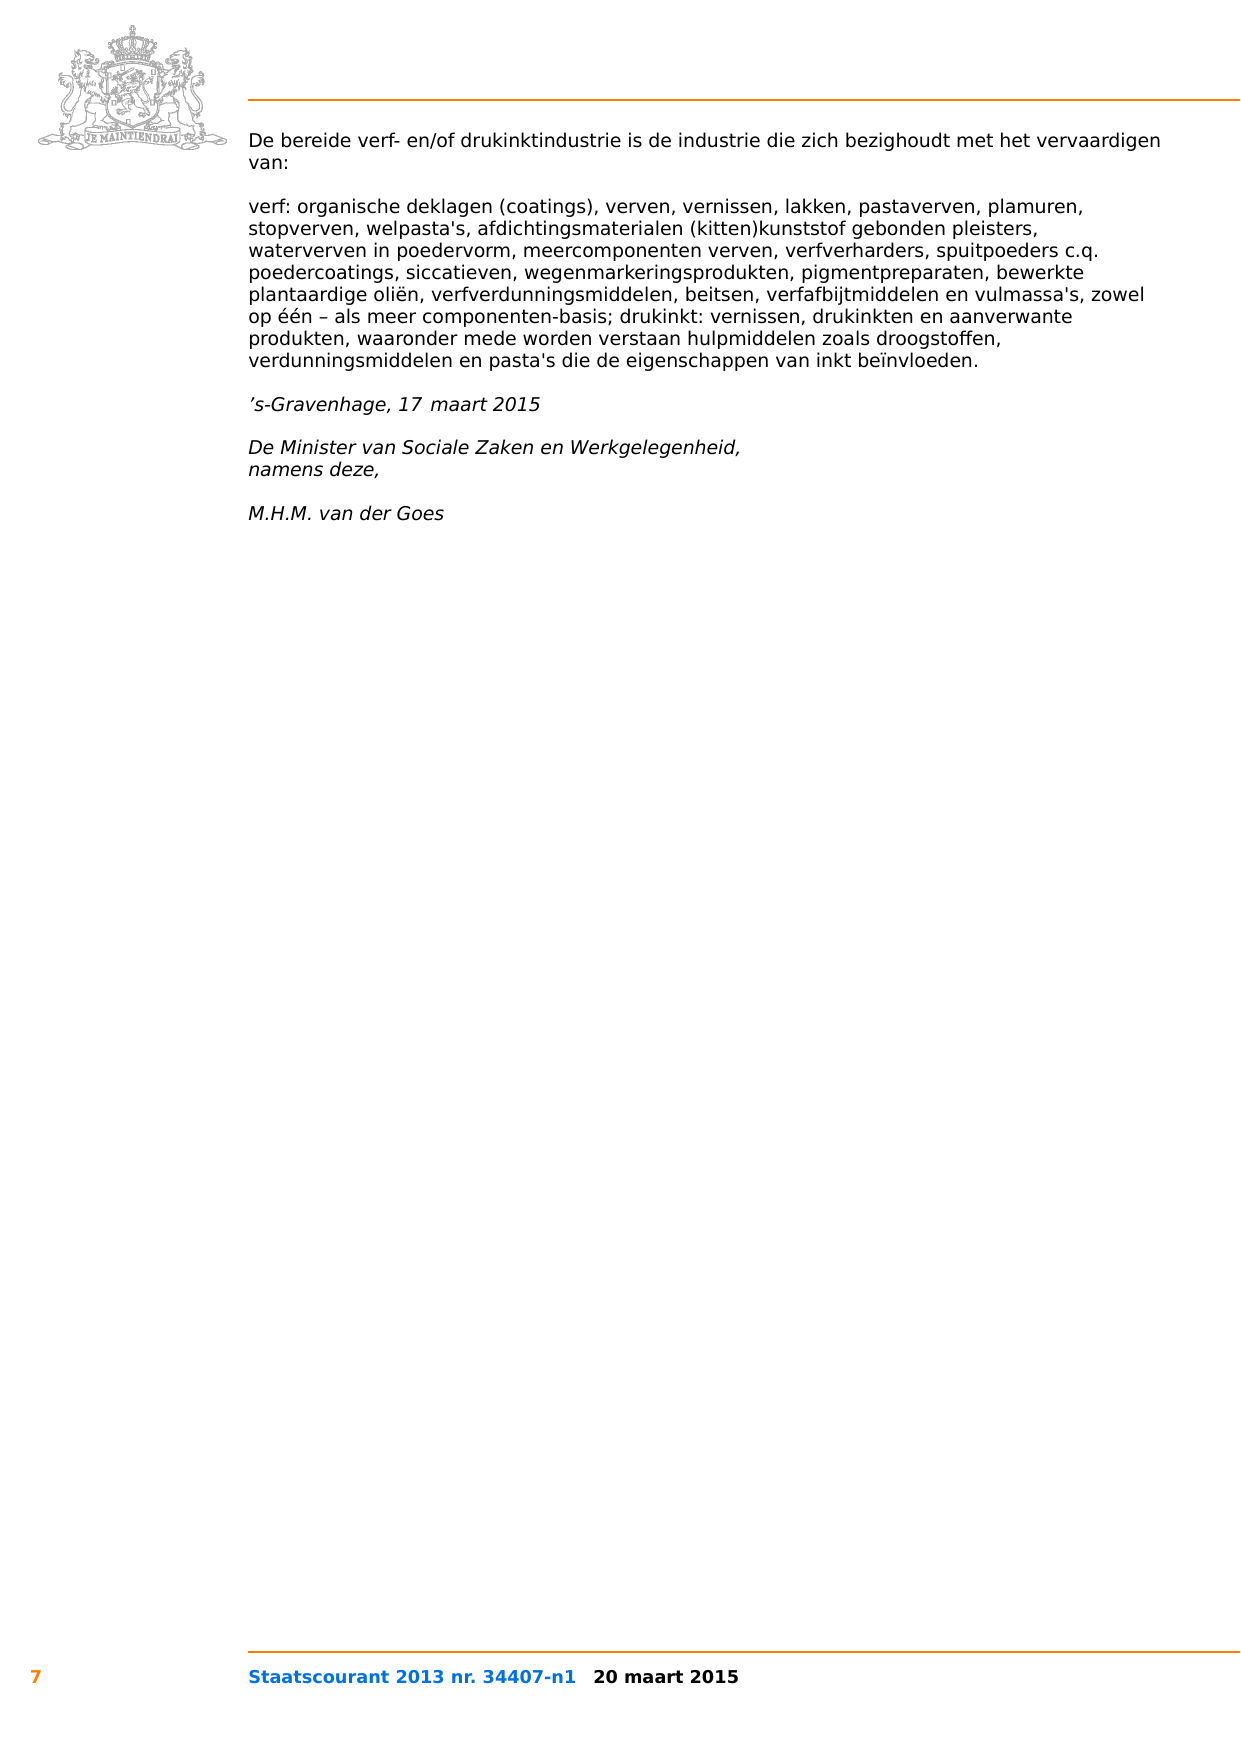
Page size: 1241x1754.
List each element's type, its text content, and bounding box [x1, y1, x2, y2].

text ’s-Gravenhage, 17 maart 2015 [248, 393, 1163, 415]
picture [38, 25, 227, 150]
text De Minister van Sociale Zaken en Werkgelegenheid, namens deze, M.H.M. van der Goes [248, 437, 1163, 525]
text De bereide verf- en/of drukinktindustrie is de industrie die zich bezighoudt met het vervaardigen van: [248, 130, 1163, 174]
text verf: organische deklagen (coatings), verven, vernissen, lakken, pastaverven, plamuren, stopverven, welpasta's, afdichtingsmaterialen (kitten)kunststof gebonden pleisters, waterverven in poedervorm, meercomponenten verven, verfverharders, spuitpoeders c.q. poedercoatings, siccatieven, wegenmarkeringsprodukten, pigmentpreparaten, bewerkte plantaardige oliën, verfverdunningsmiddelen, beitsen, verfafbijtmiddelen en vulmassa's, zowel op één – als meer componenten-basis; drukinkt: vernissen, drukinkten en aanverwante produkten, waaronder mede worden verstaan hulpmiddelen zoals droogstoffen, verdunningsmiddelen en pasta's die de eigenschappen van inkt beïnvloeden. [248, 196, 1163, 372]
